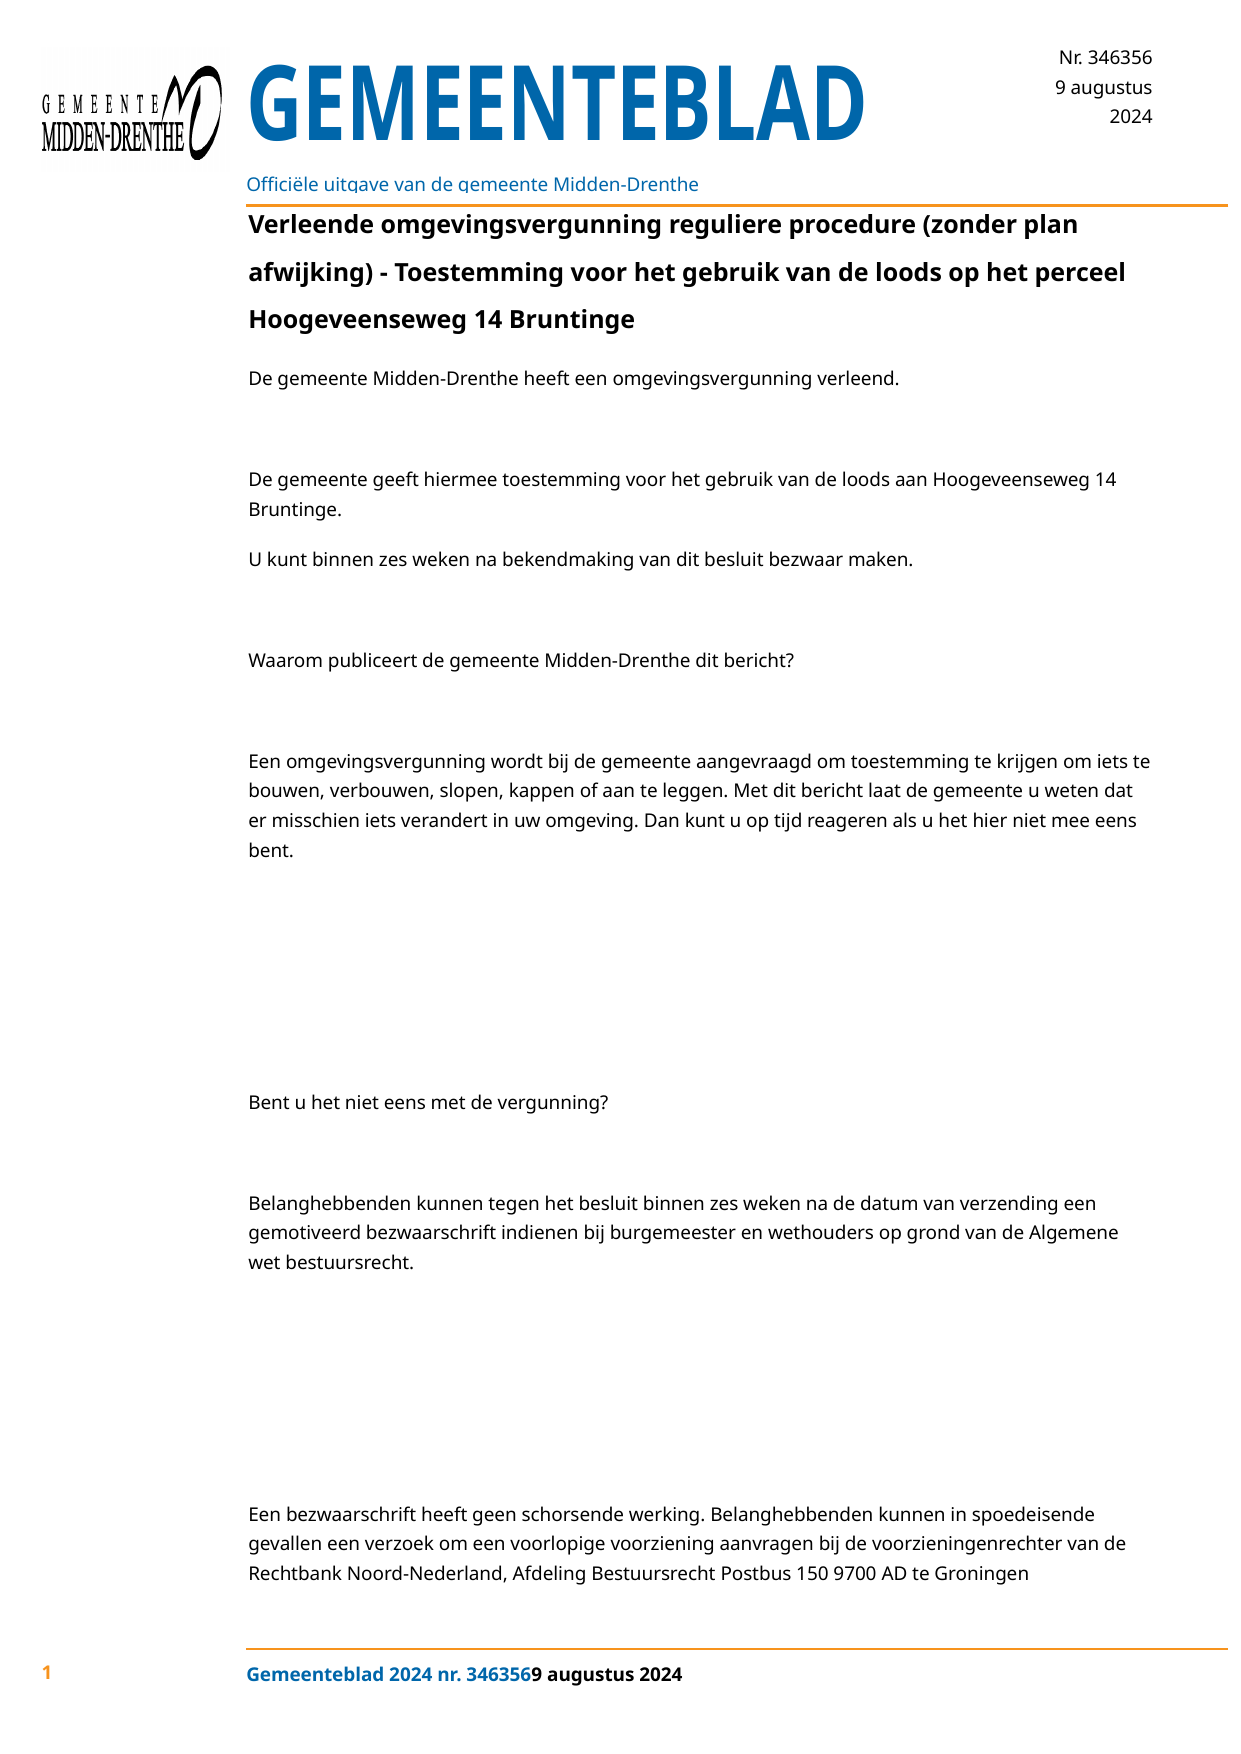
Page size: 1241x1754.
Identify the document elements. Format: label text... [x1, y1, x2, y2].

text Waarom publiceert de gemeente Midden-Drenthe dit bericht? [248, 647, 1152, 673]
text Verleende omgevingsvergunning reguliere procedure (zonder plan afwijking) - Toestemming voor het gebruik van de loods op het perceel Hoogeveenseweg 14 Bruntinge [248, 207, 1152, 336]
text Belanghebbenden kunnen tegen het besluit binnen zes weken na de datum van verzending een gemotiveerd bezwaarschrift indienen bij burgemeester en wethouders op grond van de Algemene wet bestuursrecht. [248, 1190, 1152, 1274]
text De gemeente geeft hiermee toestemming voor het gebruik van de loods aan Hoogeveenseweg 14 Bruntinge. [248, 466, 1152, 522]
text Een omgevingsvergunning wordt bij de gemeente aangevraagd om toestemming te krijgen om iets te bouwen, verbouwen, slopen, kappen of aan te leggen. Met dit bericht laat de gemeente u weten dat er misschien iets verandert in uw omgeving. Dan kunt u op tijd reageren als u het hier niet mee eens bent. [248, 748, 1152, 862]
text De gemeente Midden-Drenthe heeft een omgevingsvergunning verleend. [248, 366, 1152, 391]
text U kunt binnen zes weken na bekendmaking van dit besluit bezwaar maken. [248, 546, 1152, 572]
text Een bezwaarschrift heeft geen schorsende werking. Belanghebbenden kunnen in spoedeisende gevallen een verzoek om een voorlopige voorziening aanvragen bij de voorzieningenrechter van de Rechtbank Noord-Nederland, Afdeling Bestuursrecht Postbus 150 9700 AD te Groningen [248, 1501, 1152, 1586]
picture [41, 47, 231, 172]
text Bent u het niet eens met de vergunning? [248, 1089, 1152, 1114]
